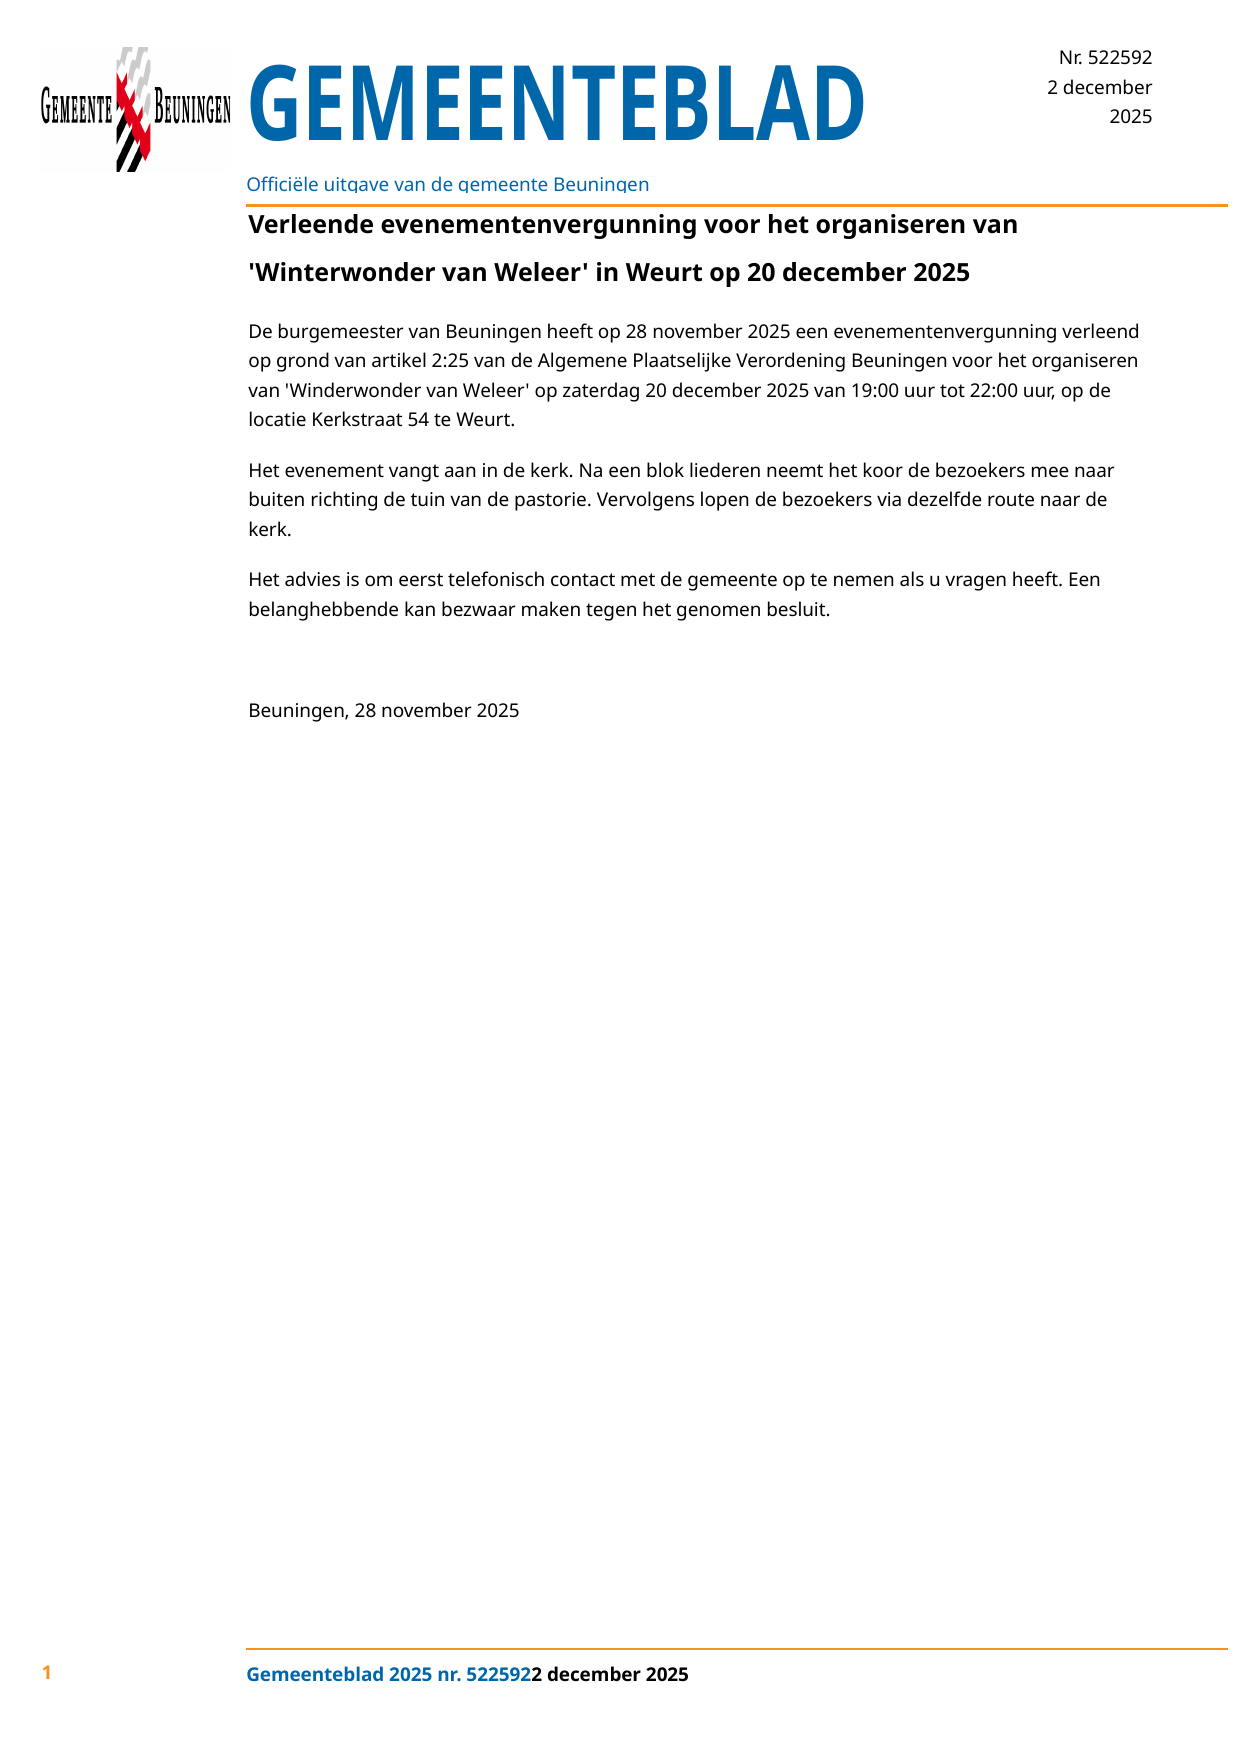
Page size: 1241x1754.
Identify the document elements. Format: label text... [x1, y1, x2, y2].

text Beuningen, 28 november 2025 [248, 697, 1152, 723]
picture [41, 47, 231, 172]
text Het advies is om eerst telefonisch contact met de gemeente op te nemen als u vragen heeft. Een belanghebbende kan bezwaar maken tegen het genomen besluit. [248, 567, 1152, 622]
text De burgemeester van Beuningen heeft op 28 november 2025 een evenementenvergunning verleend op grond van artikel 2:25 van de Algemene Plaatselijke Verordening Beuningen voor het organiseren van 'Winderwonder van Weleer' op zaterdag 20 december 2025 van 19:00 uur tot 22:00 uur, op de locatie Kerkstraat 54 te Weurt. [248, 318, 1152, 432]
text Verleende evenementenvergunning voor het organiseren van 'Winterwonder van Weleer' in Weurt op 20 december 2025 [248, 207, 1152, 288]
text Het evenement vangt aan in de kerk. Na een blok liederen neemt het koor de bezoekers mee naar buiten richting de tuin van de pastorie. Vervolgens lopen de bezoekers via dezelfde route naar de kerk. [248, 457, 1152, 542]
